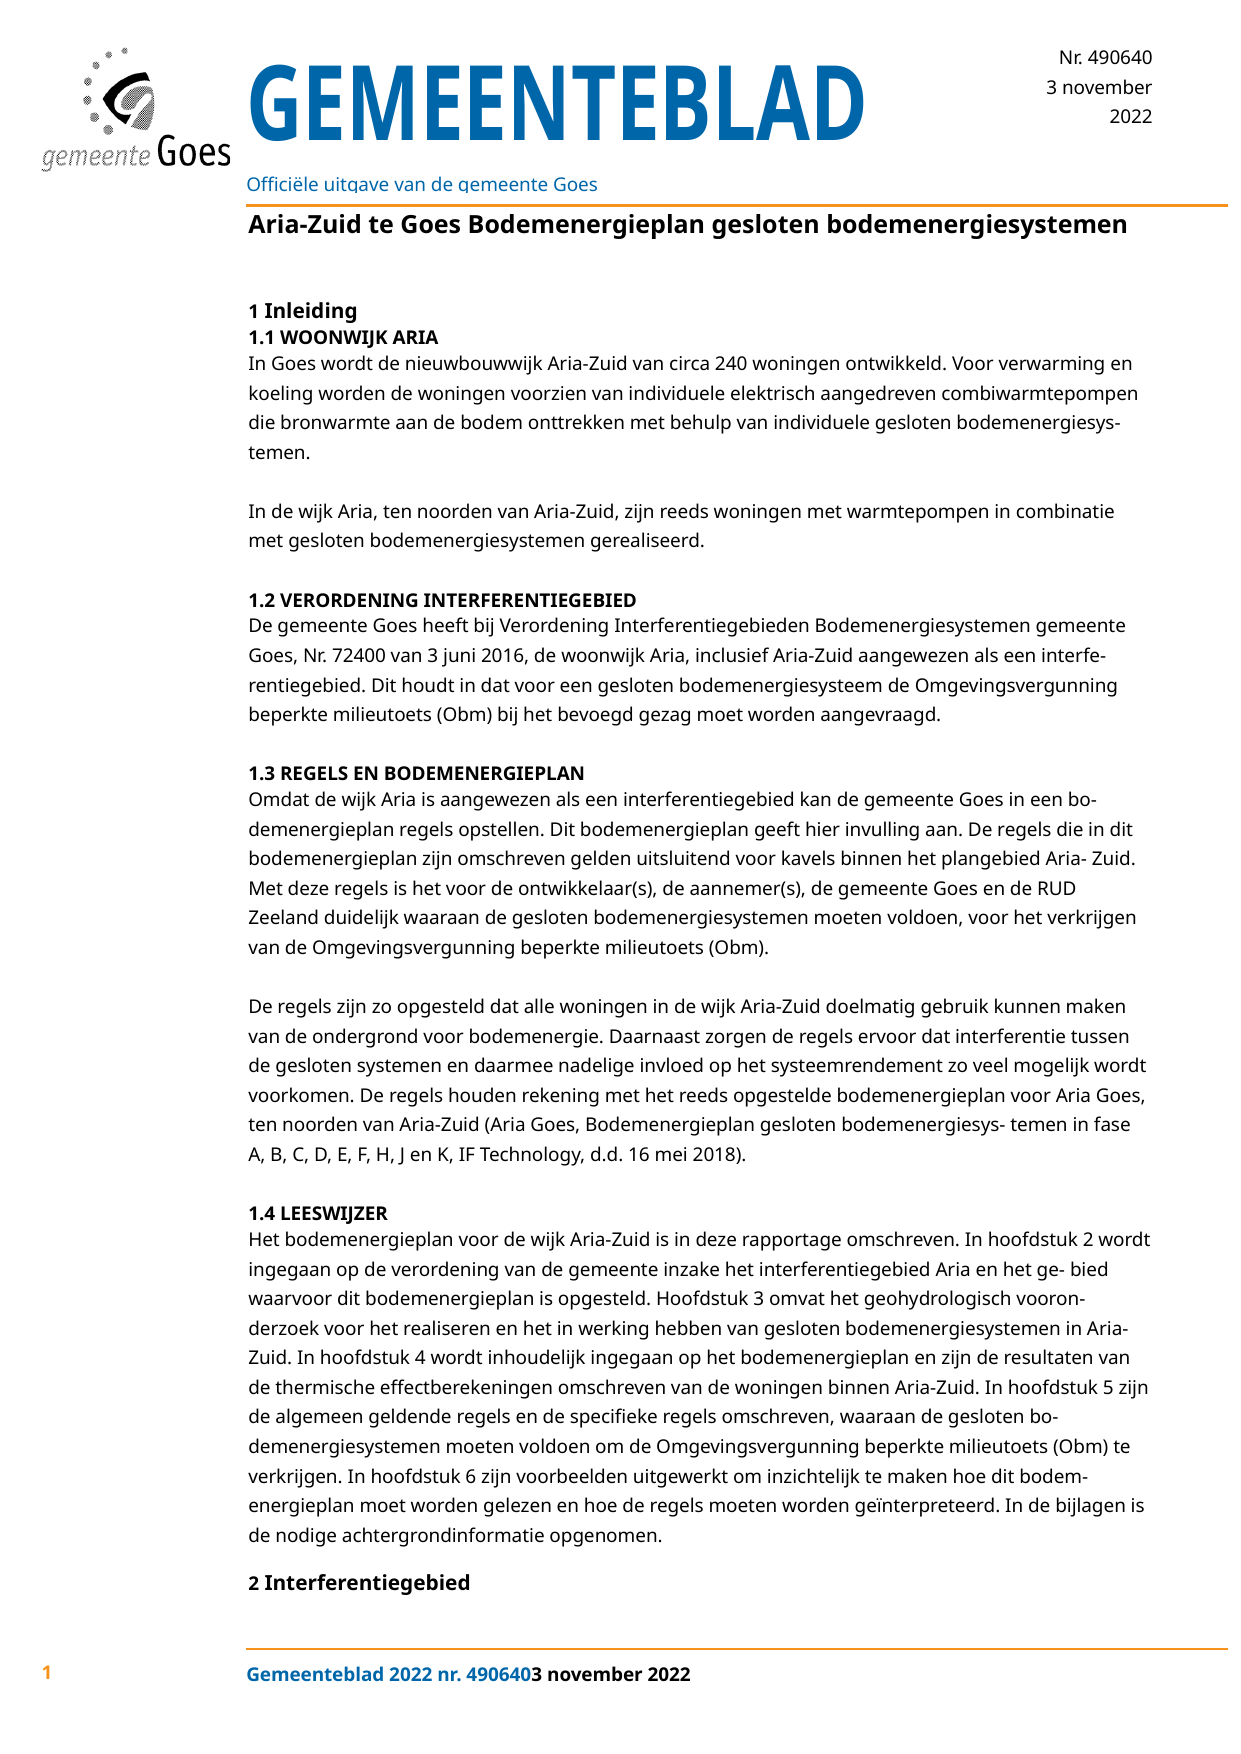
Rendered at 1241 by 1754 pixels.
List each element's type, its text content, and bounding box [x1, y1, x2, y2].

text 1.2 VERORDENING INTERFERENTIEGEBIED [248, 587, 1152, 613]
text 1.1 WOONWIJK ARIA [248, 324, 1152, 350]
text Het bodemenergieplan voor de wijk Aria-Zuid is in deze rapportage omschreven. In hoofdstuk 2 wordt ingegaan op de verordening van de gemeente inzake het interferentiegebied Aria en het ge- bied waarvoor dit bodemenergieplan is opgesteld. Hoofdstuk 3 omvat het geohydrologisch vooron- derzoek voor het realiseren en het in werking hebben van gesloten bodemenergiesystemen in Aria- Zuid. In hoofdstuk 4 wordt inhoudelijk ingegaan op het bodemenergieplan en zijn de resultaten van de thermische effectberekeningen omschreven van de woningen binnen Aria-Zuid. In hoofdstuk 5 zijn de algemeen geldende regels en de specifieke regels omschreven, waaraan de gesloten bo- demenergiesystemen moeten voldoen om de Omgevingsvergunning beperkte milieutoets (Obm) te verkrijgen. In hoofdstuk 6 zijn voorbeelden uitgewerkt om inzichtelijk te maken hoe dit bodem- energieplan moet worden gelezen en hoe de regels moeten worden geïnterpreteerd. In de bijlagen is de nodige achtergrondinformatie opgenomen. [248, 1226, 1152, 1548]
text De regels zijn zo opgesteld dat alle woningen in de wijk Aria-Zuid doelmatig gebruik kunnen maken van de ondergrond voor bodemenergie. Daarnaast zorgen de regels ervoor dat interferentie tussen de gesloten systemen en daarmee nadelige invloed op het systeemrendement zo veel mogelijk wordt voorkomen. De regels houden rekening met het reeds opgestelde bodemenergieplan voor Aria Goes, ten noorden van Aria-Zuid (Aria Goes, Bodemenergieplan gesloten bodemenergiesys- temen in fase A, B, C, D, E, F, H, J en K, IF Technology, d.d. 16 mei 2018). [248, 993, 1152, 1167]
text Omdat de wijk Aria is aangewezen als een interferentiegebied kan de gemeente Goes in een bo- demenergieplan regels opstellen. Dit bodemenergieplan geeft hier invulling aan. De regels die in dit bodemenergieplan zijn omschreven gelden uitsluitend voor kavels binnen het plangebied Aria- Zuid. Met deze regels is het voor de ontwikkelaar(s), de aannemer(s), de gemeente Goes en de RUD Zeeland duidelijk waaraan de gesloten bodemenergiesystemen moeten voldoen, voor het verkrijgen van de Omgevingsvergunning beperkte milieutoets (Obm). [248, 786, 1152, 960]
text 1.4 LEESWIJZER [248, 1200, 1152, 1226]
text Aria-Zuid te Goes Bodemenergieplan gesloten bodemenergiesystemen [248, 207, 1152, 241]
text 1 Inleiding [248, 296, 1152, 324]
text De gemeente Goes heeft bij Verordening Interferentiegebieden Bodemenergiesystemen gemeente Goes, Nr. 72400 van 3 juni 2016, de woonwijk Aria, inclusief Aria-Zuid aangewezen als een interfe- rentiegebied. Dit houdt in dat voor een gesloten bodemenergiesysteem de Omgevingsvergunning beperkte milieutoets (Obm) bij het bevoegd gezag moet worden aangevraagd. [248, 613, 1152, 727]
text In Goes wordt de nieuwbouwwijk Aria-Zuid van circa 240 woningen ontwikkeld. Voor verwarming en koeling worden de woningen voorzien van individuele elektrisch aangedreven combiwarmtepompen die bronwarmte aan de bodem onttrekken met behulp van individuele gesloten bodemenergiesys- temen. [248, 350, 1152, 465]
text 2 Interferentiegebied [248, 1568, 1152, 1596]
picture [41, 47, 231, 172]
text 1.3 REGELS EN BODEMENERGIEPLAN [248, 761, 1152, 786]
text In de wijk Aria, ten noorden van Aria-Zuid, zijn reeds woningen met warmtepompen in combinatie met gesloten bodemenergiesystemen gerealiseerd. [248, 498, 1152, 553]
